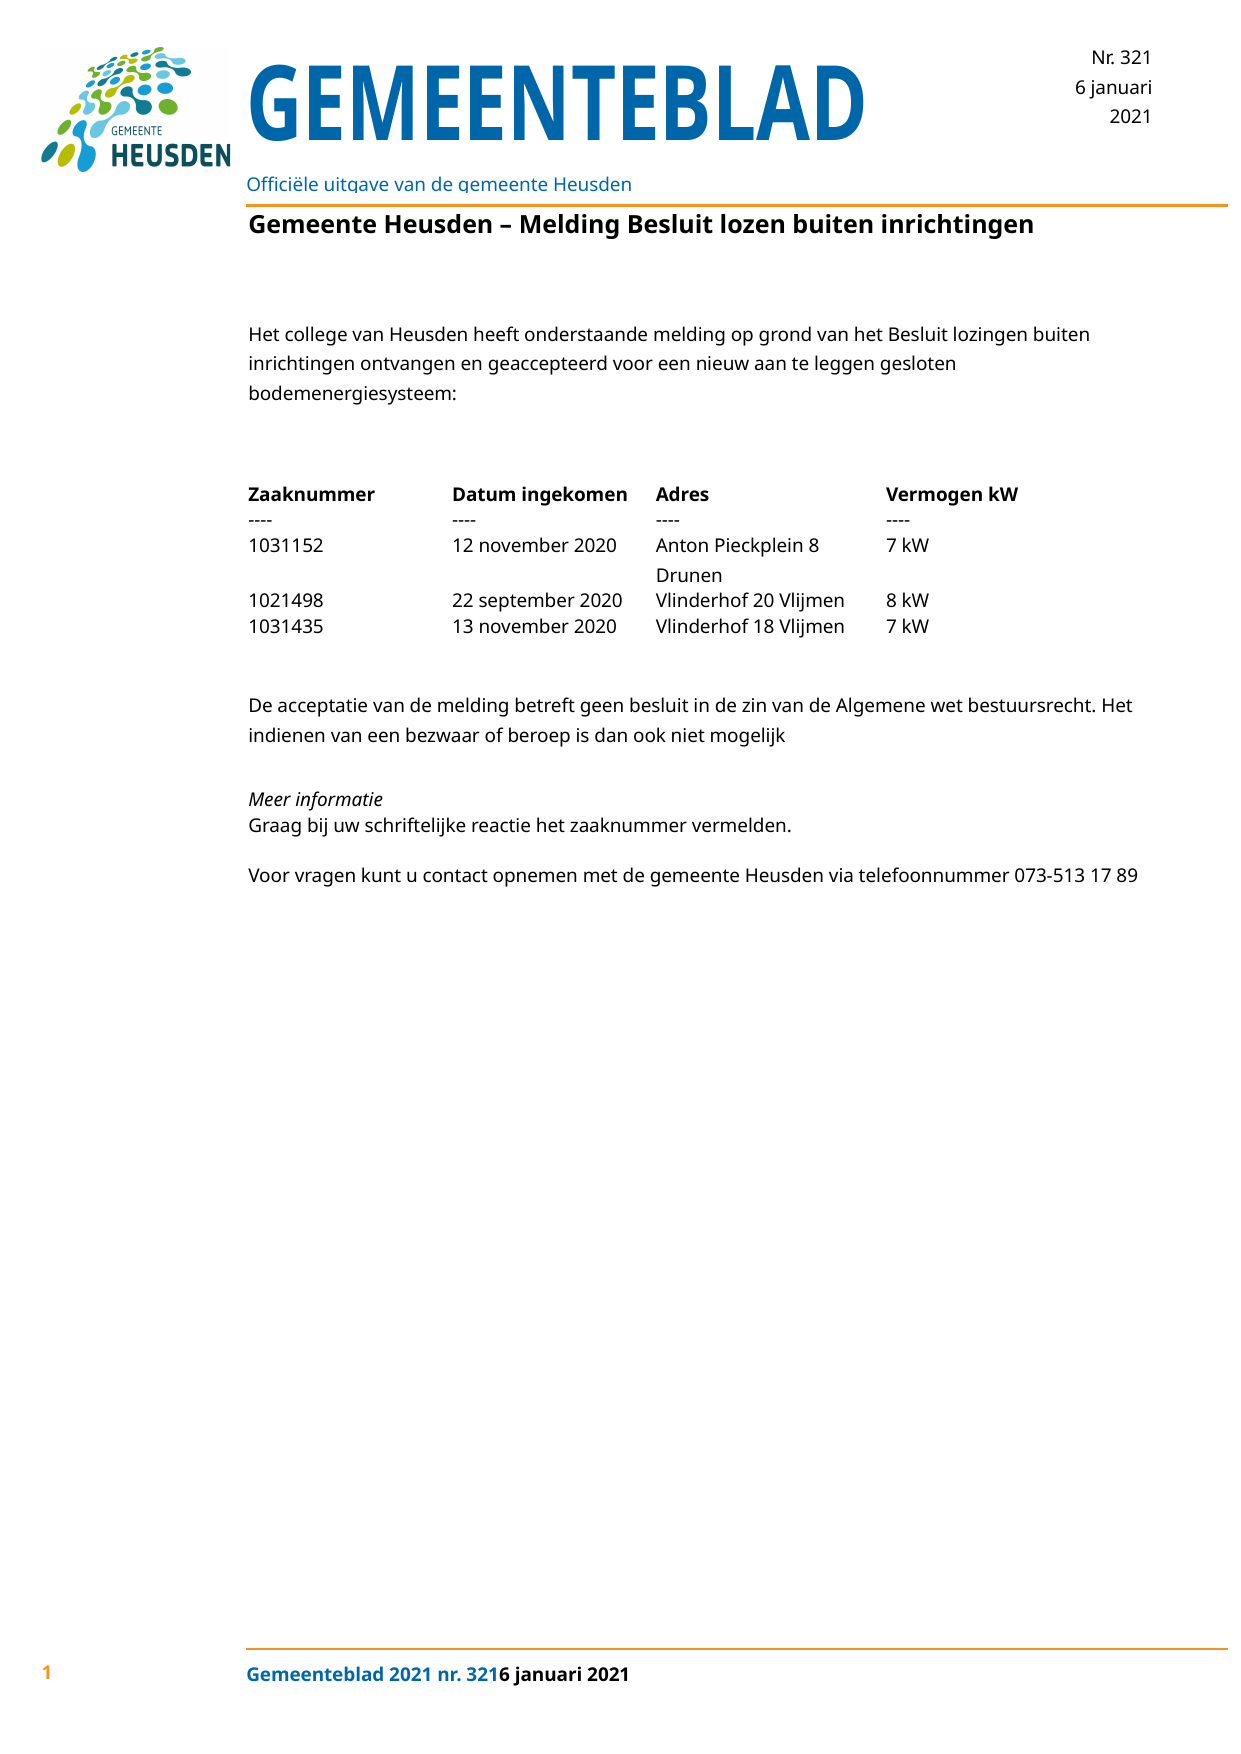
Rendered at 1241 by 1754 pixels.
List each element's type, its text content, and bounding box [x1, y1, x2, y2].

table_cell 1021498 [248, 588, 452, 613]
table_header Adres [656, 481, 886, 507]
text Voor vragen kunt u contact opnemen met de gemeente Heusden via telefoonnummer 073-513 17 89 [248, 862, 1152, 888]
table_cell Vlinderhof 20 Vlijmen [656, 588, 886, 613]
table_cell ---- [248, 507, 452, 532]
table_cell 1031152 [248, 532, 452, 588]
table_cell 7 kW [886, 613, 1152, 639]
text Meer informatie [248, 786, 1152, 812]
table_cell ---- [656, 507, 886, 532]
text De acceptatie van de melding betreft geen besluit in de zin van de Algemene wet bestuursrecht. Het indienen van een bezwaar of beroep is dan ook niet mogelijk [248, 693, 1152, 748]
text Graag bij uw schriftelijke reactie het zaaknummer vermelden. [248, 812, 1152, 838]
table_cell Anton Pieckplein 8 Drunen [656, 532, 886, 588]
table_cell 8 kW [886, 588, 1152, 613]
table_cell 1031435 [248, 613, 452, 639]
table_cell Vlinderhof 18 Vlijmen [656, 613, 886, 639]
table_cell ---- [886, 507, 1152, 532]
table_cell 13 november 2020 [452, 613, 656, 639]
table_cell 12 november 2020 [452, 532, 656, 588]
table_header Vermogen kW [886, 481, 1152, 507]
table_cell 22 september 2020 [452, 588, 656, 613]
picture [41, 47, 231, 172]
text Gemeente Heusden – Melding Besluit lozen buiten inrichtingen [248, 207, 1152, 241]
table_header Zaaknummer [248, 481, 452, 507]
text Het college van Heusden heeft onderstaande melding op grond van het Besluit lozingen buiten inrichtingen ontvangen en geaccepteerd voor een nieuw aan te leggen gesloten bodemenergiesysteem: [248, 321, 1152, 406]
table_cell ---- [452, 507, 656, 532]
table_cell 7 kW [886, 532, 1152, 588]
table_header Datum ingekomen [452, 481, 656, 507]
